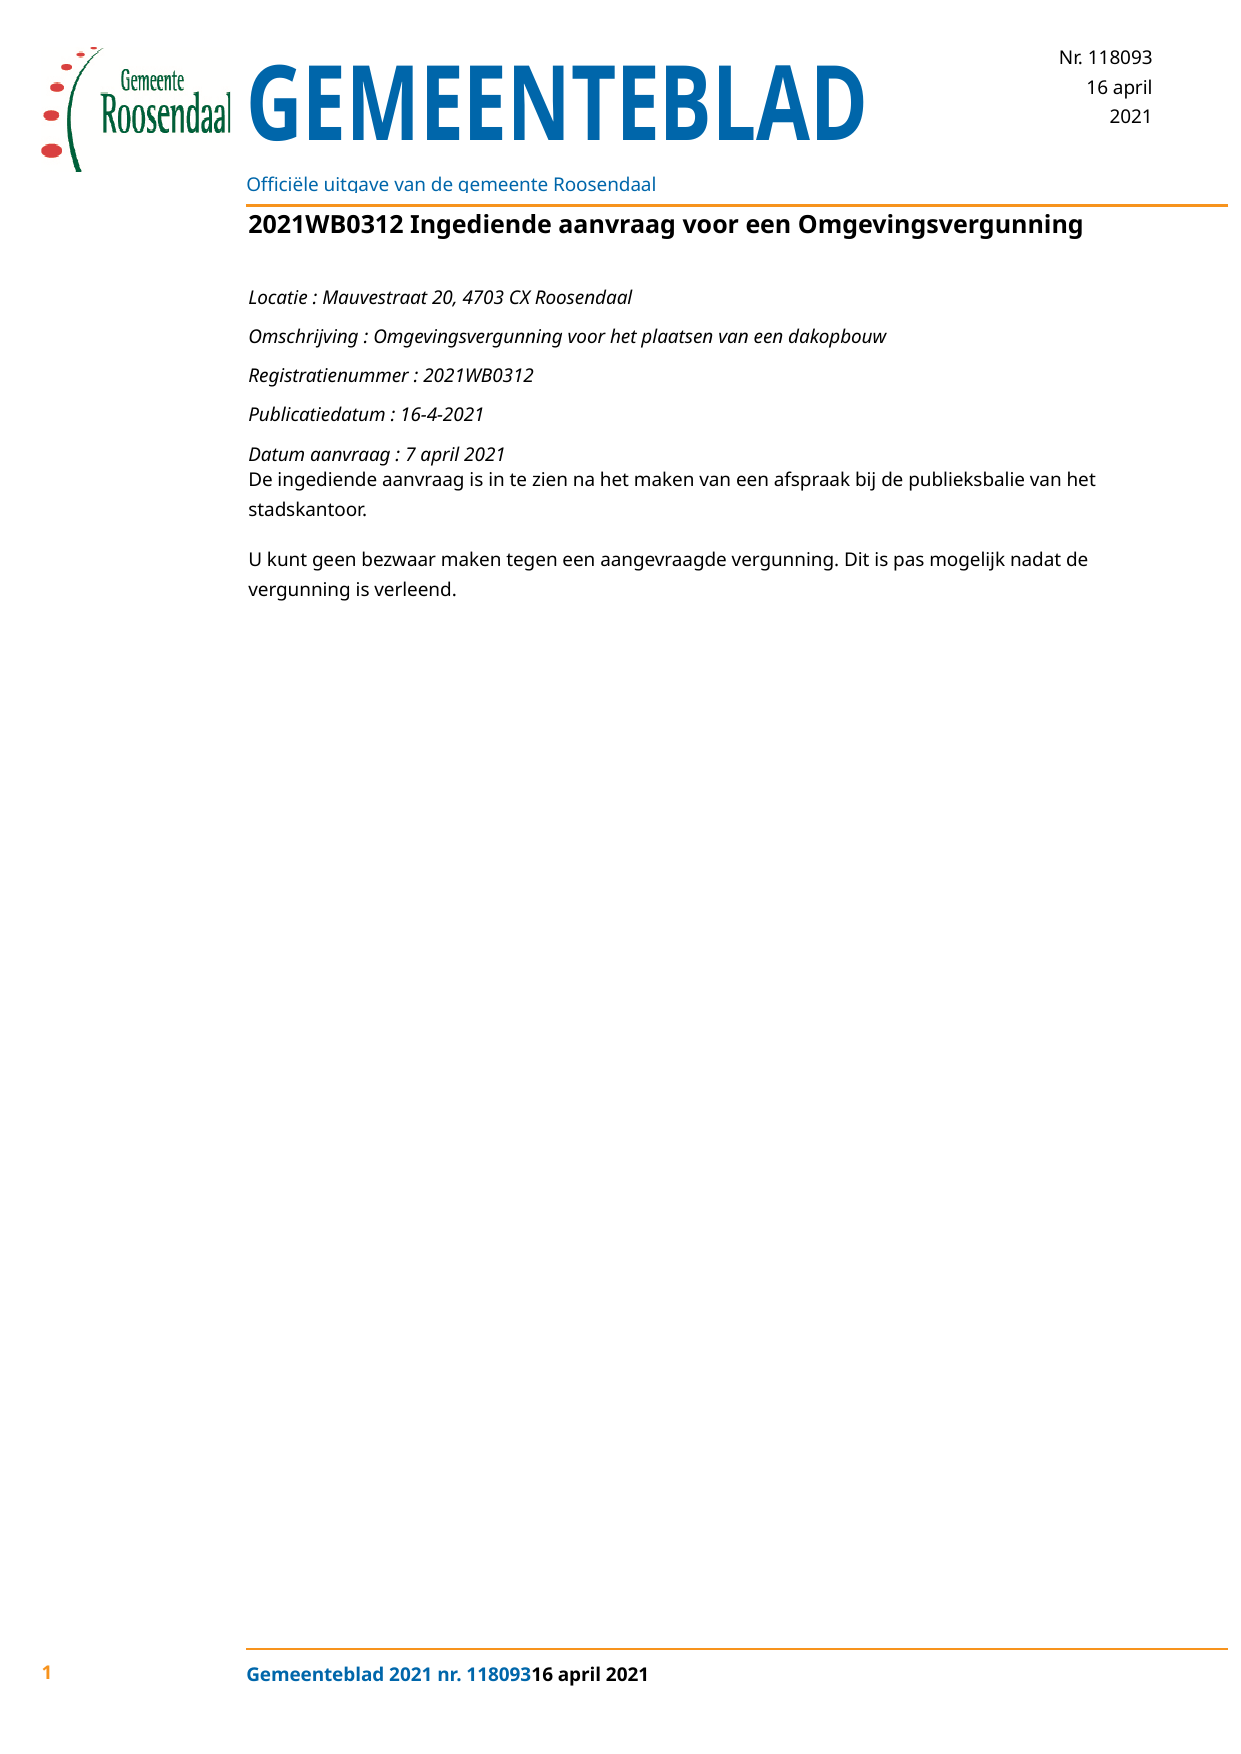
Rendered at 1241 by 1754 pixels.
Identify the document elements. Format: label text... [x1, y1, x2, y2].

text Registratienummer : 2021WB0312 [248, 362, 1152, 388]
text Locatie : Mauvestraat 20, 4703 CX Roosendaal [248, 284, 1152, 309]
text De ingediende aanvraag is in te zien na het maken van een afspraak bij de publieksbalie van het stadskantoor. [248, 467, 1152, 522]
picture [41, 47, 231, 172]
text 2021WB0312 Ingediende aanvraag voor een Omgevingsvergunning [248, 207, 1152, 241]
text Datum aanvraag : 7 april 2021 [248, 441, 1152, 467]
text U kunt geen bezwaar maken tegen een aangevraagde vergunning. Dit is pas mogelijk nadat de vergunning is verleend. [248, 547, 1152, 602]
text Omschrijving : Omgevingsvergunning voor het plaatsen van een dakopbouw [248, 323, 1152, 349]
text Publicatiedatum : 16-4-2021 [248, 402, 1152, 427]
